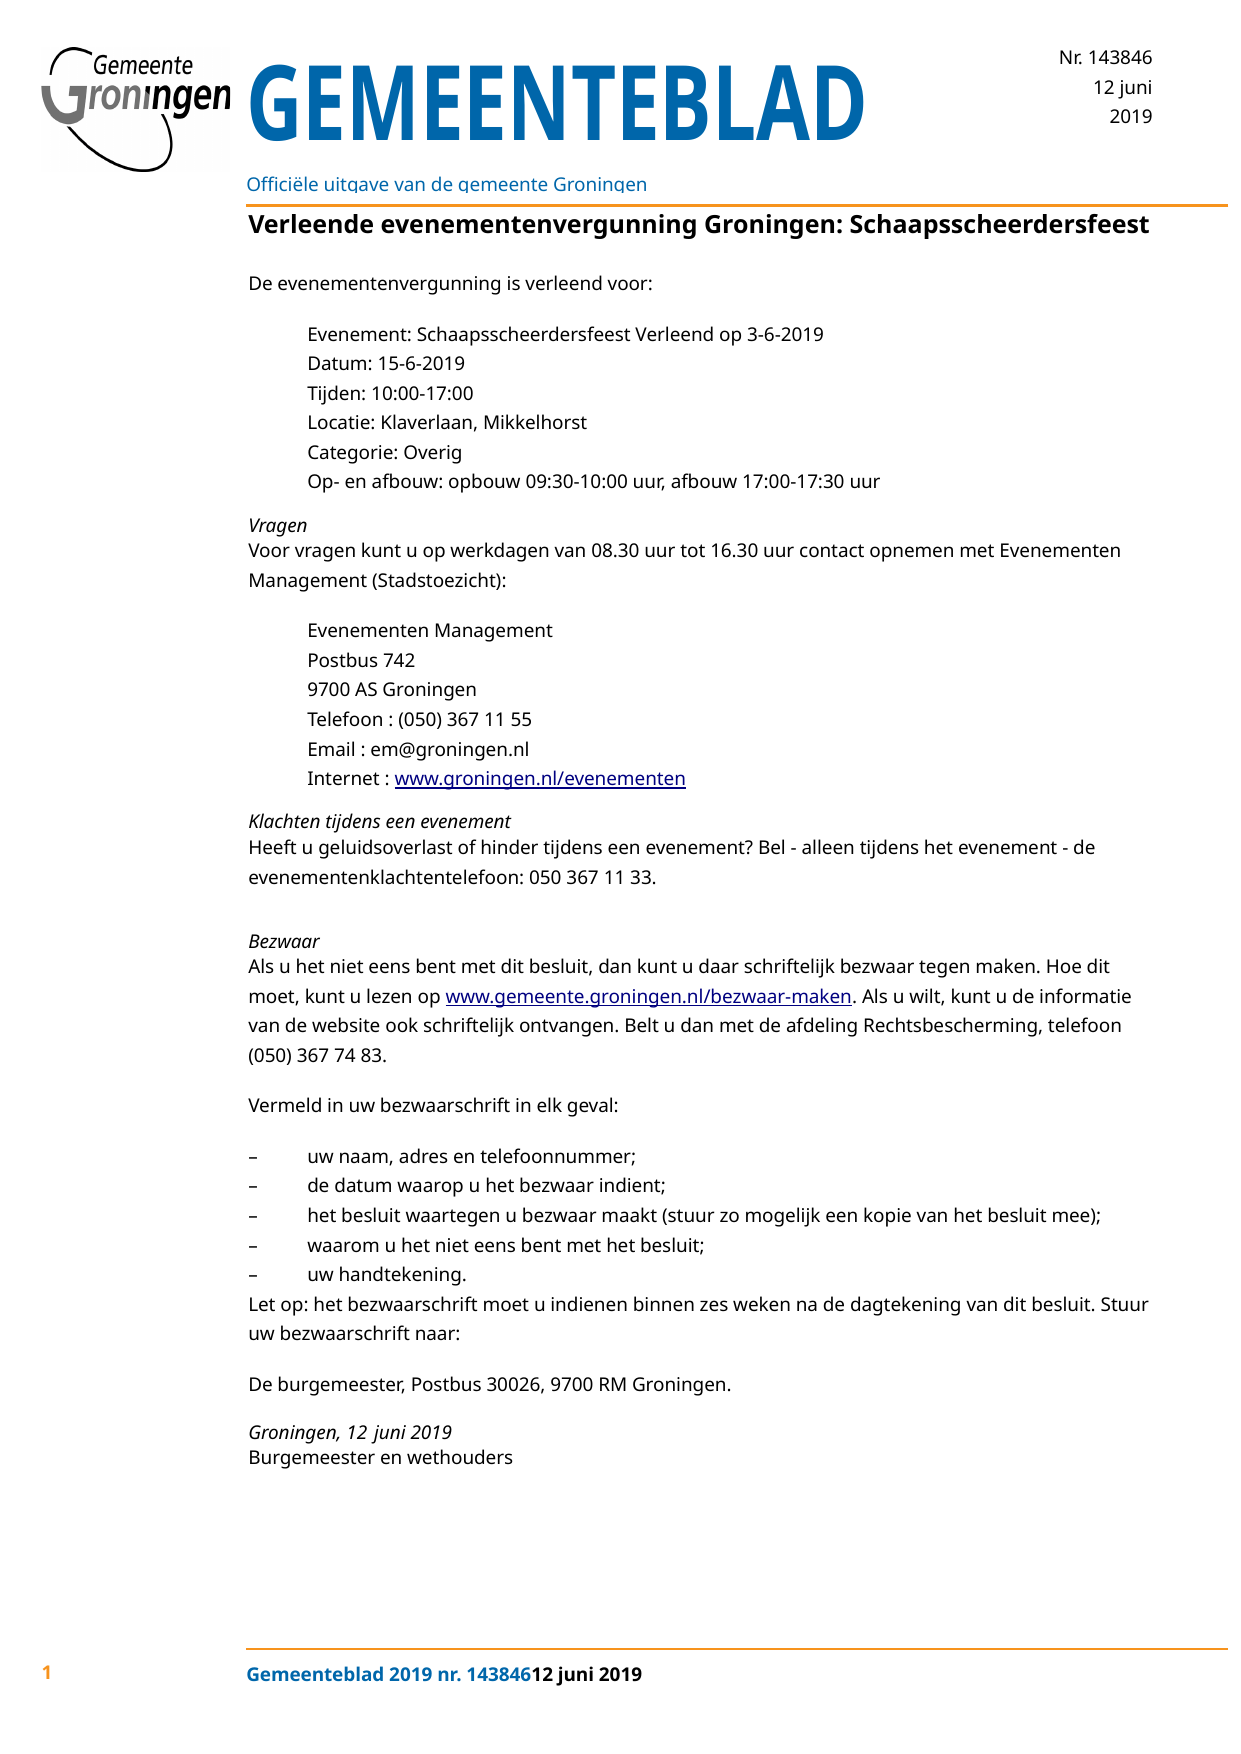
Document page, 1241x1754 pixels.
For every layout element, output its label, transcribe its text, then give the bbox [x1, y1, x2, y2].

list Postbus 742 [248, 647, 1152, 673]
text De evenementenvergunning is verleend voor: [248, 270, 1152, 296]
list Evenement: Schaapsscheerdersfeest Verleend op 3-6-2019 [248, 321, 1152, 346]
list Op- en afbouw: opbouw 09:30-10:00 uur, afbouw 17:00-17:30 uur [248, 469, 1152, 494]
list Telefoon : (050) 367 11 55 [248, 706, 1152, 732]
list 9700 AS Groningen [248, 677, 1152, 702]
text Burgemeester en wethouders [248, 1444, 1152, 1470]
text Groningen, 12 juni 2019 [248, 1419, 1152, 1444]
text Voor vragen kunt u op werkdagen van 08.30 uur tot 16.30 uur contact opnemen met Evenementen Management (Stadstoezicht): [248, 537, 1152, 593]
text De burgemeester, Postbus 30026, 9700 RM Groningen. [248, 1371, 1152, 1397]
text Let op: het bezwaarschrift moet u indienen binnen zes weken na de dagtekening van dit besluit. Stuur uw bezwaarschrift naar: [248, 1291, 1152, 1346]
list Categorie: Overig [248, 439, 1152, 465]
text Verleende evenementenvergunning Groningen: Schaapsscheerdersfeest [248, 207, 1152, 241]
list Evenementen Management [248, 617, 1152, 643]
text Vermeld in uw bezwaarschrift in elk geval: [248, 1093, 1152, 1118]
text Als u het niet eens bent met dit besluit, dan kunt u daar schriftelijk bezwaar tegen maken. Hoe dit moet, kunt u lezen op www.gemeente.groningen.nl/bezwaar-maken. Als u wilt, kunt u de informatie van de website ook schriftelijk ontvangen. Belt u dan met de afdeling Rechtsbescherming, telefoon (050) 367 74 83. [248, 953, 1152, 1068]
list Locatie: Klaverlaan, Mikkelhorst [248, 409, 1152, 435]
text Klachten tijdens een evenement [248, 808, 1152, 834]
picture [41, 47, 231, 172]
list uw naam, adres en telefoonnummer; [248, 1143, 1152, 1169]
list het besluit waartegen u bezwaar maakt (stuur zo mogelijk een kopie van het besluit mee); [248, 1202, 1152, 1228]
list de datum waarop u het bezwaar indient; [248, 1173, 1152, 1198]
text Heeft u geluidsoverlast of hinder tijdens een evenement? Bel - alleen tijdens het evenement - de evenementenklachtentelefoon: 050 367 11 33. [248, 834, 1152, 889]
list uw handtekening. [248, 1261, 1152, 1287]
list Tijden: 10:00-17:00 [248, 380, 1152, 406]
text Vragen [248, 512, 1152, 537]
list Internet : www.groningen.nl/evenementen [248, 765, 1152, 791]
list waarom u het niet eens bent met het besluit; [248, 1232, 1152, 1258]
list Datum: 15-6-2019 [248, 350, 1152, 376]
list Email : em@groningen.nl [248, 736, 1152, 762]
text Bezwaar [248, 928, 1152, 953]
